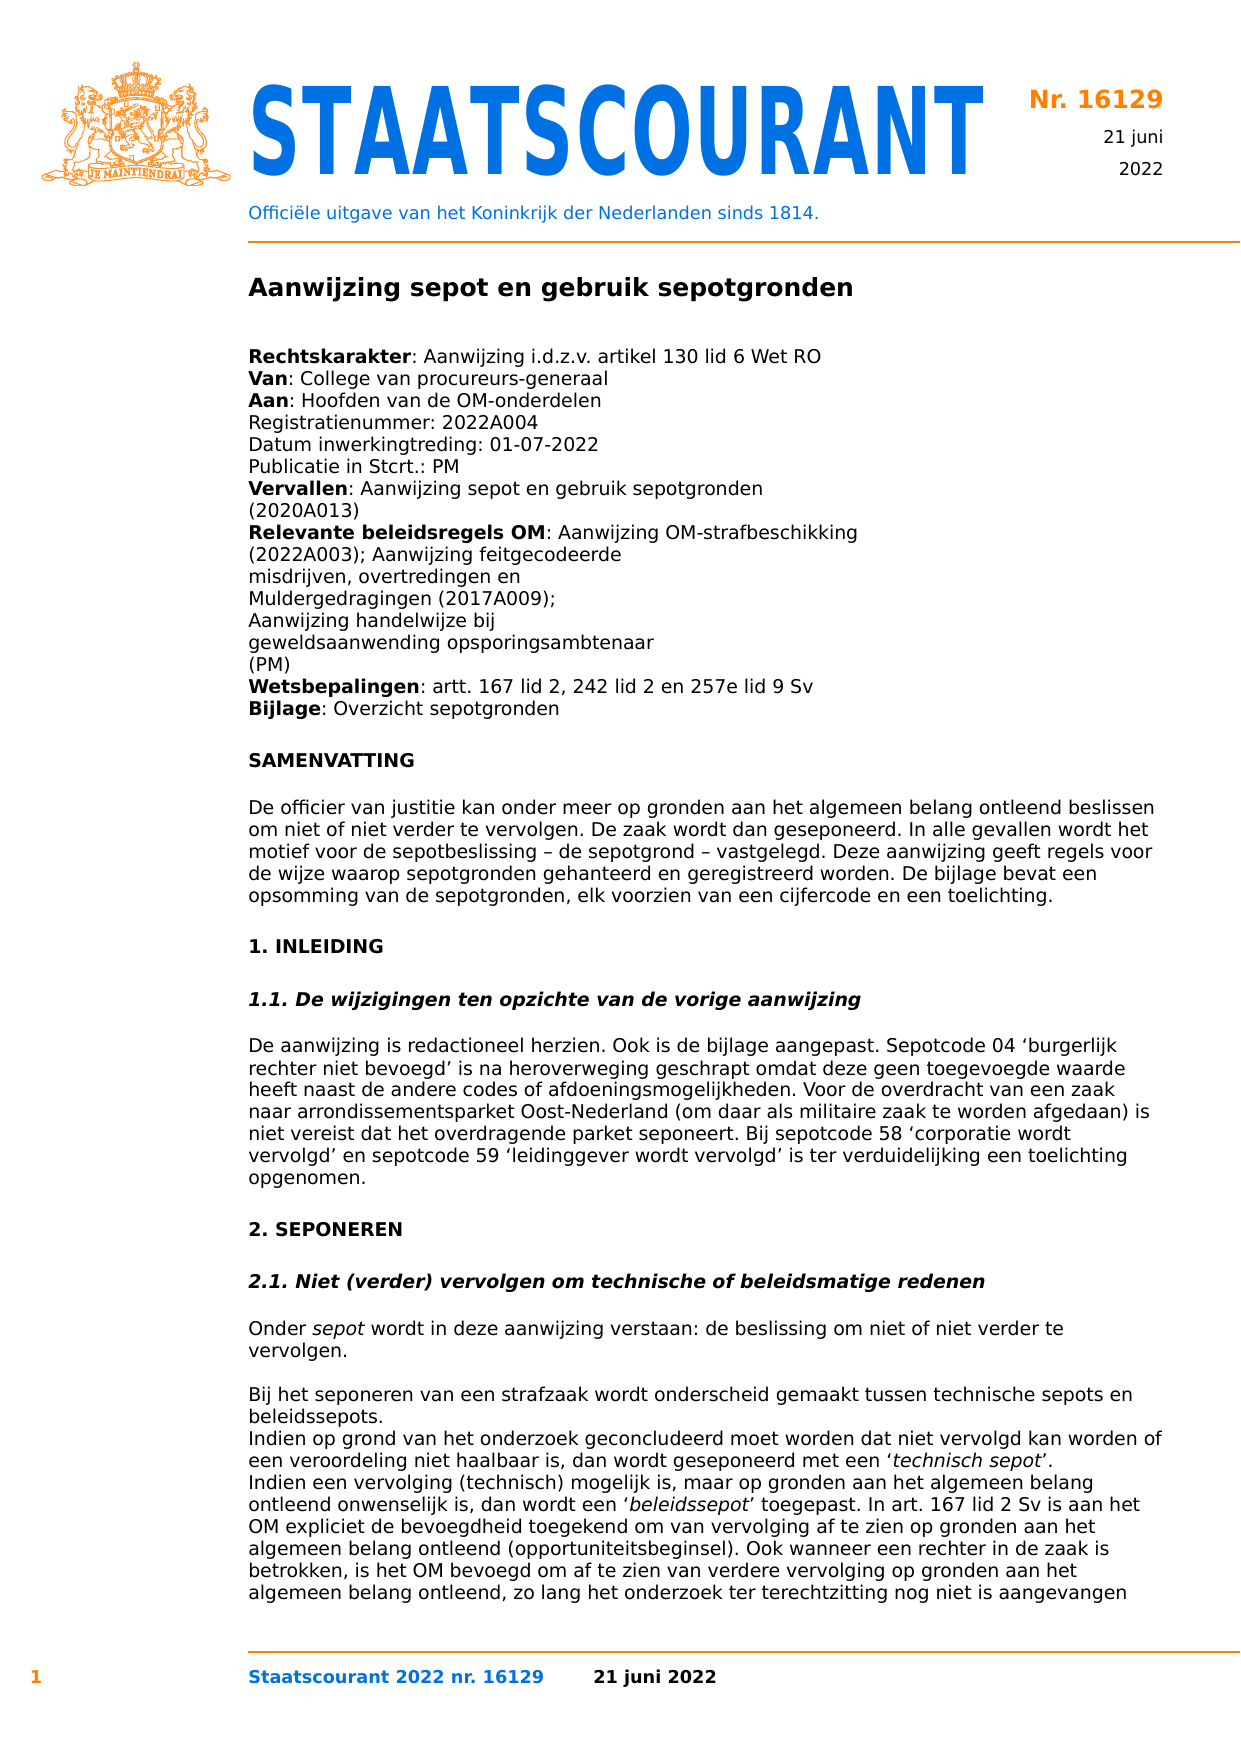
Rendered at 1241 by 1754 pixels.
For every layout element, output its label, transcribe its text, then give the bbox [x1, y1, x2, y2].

text De officier van justitie kan onder meer op gronden aan het algemeen belang ontleend beslissen om niet of niet verder te vervolgen. De zaak wordt dan geseponeerd. In alle gevallen wordt het motief voor de sepotbeslissing – de sepotgrond – vastgelegd. Deze aanwijzing geeft regels voor de wijze waarop sepotgronden gehanteerd en geregistreerd worden. De bijlage bevat een opsomming van de sepotgronden, elk voorzien van een cijfercode en een toelichting. [248, 797, 1163, 906]
table_header STAATSCOURANT [248, 62, 998, 203]
subtitle 2. SEPONEREN [248, 1219, 1163, 1241]
table_cell 2022 [998, 153, 1240, 203]
text Publicatie in Stcrt.: PM [248, 456, 1163, 478]
text Relevante beleidsregels OM: Aanwijzing OM-strafbeschikking [248, 522, 1163, 544]
subtitle 1. INLEIDING [248, 936, 1163, 958]
text Van: College van procureurs-generaal [248, 368, 1163, 390]
table_header [25, 62, 248, 241]
table_header Nr. 16129 [998, 62, 1240, 121]
subtitle SAMENVATTING [248, 749, 1163, 772]
text misdrijven, overtredingen en [248, 566, 1163, 588]
text Wetsbepalingen: artt. 167 lid 2, 242 lid 2 en 257e lid 9 Sv [248, 676, 1163, 698]
text Indien op grond van het onderzoek geconcludeerd moet worden dat niet vervolgd kan worden of een veroordeling niet haalbaar is, dan wordt geseponeerd met een ‘technisch sepot’. [248, 1428, 1163, 1472]
text Onder sepot wordt in deze aanwijzing verstaan: de beslissing om niet of niet verder te vervolgen. [248, 1318, 1163, 1362]
subtitle Aanwijzing sepot en gebruik sepotgronden [248, 273, 1163, 302]
text (2022A003); Aanwijzing feitgecodeerde [248, 544, 1163, 566]
text Bijlage: Overzicht sepotgronden [248, 698, 1163, 719]
text Registratienummer: 2022A004 [248, 412, 1163, 434]
text Indien een vervolging (technisch) mogelijk is, maar op gronden aan het algemeen belang ontleend onwenselijk is, dan wordt een ‘beleidssepot’ toegepast. In art. 167 lid 2 Sv is aan het OM expliciet de bevoegdheid toegekend om van vervolging af te zien op gronden aan het algemeen belang ontleend (opportuniteitsbeginsel). Ook wanneer een rechter in de zaak is betrokken, is het OM bevoegd om af te zien van verdere vervolging op gronden aan het algemeen belang ontleend, zo lang het onderzoek ter terechtzitting nog niet is aangevangen [248, 1472, 1163, 1604]
text De aanwijzing is redactioneel herzien. Ook is de bijlage aangepast. Sepotcode 04 ‘burgerlijk rechter niet bevoegd’ is na heroverweging geschrapt omdat deze geen toegevoegde waarde heeft naast de andere codes of afdoeningsmogelijkheden. Voor de overdracht van een zaak naar arrondissementsparket Oost-Nederland (om daar als militaire zaak te worden afgedaan) is niet vereist dat het overdragende parket seponeert. Bij sepotcode 58 ‘corporatie wordt vervolgd’ en sepotcode 59 ‘leidinggever wordt vervolgd’ is ter verduidelijking een toelichting opgenomen. [248, 1035, 1163, 1189]
text Datum inwerkingtreding: 01-07-2022 [248, 434, 1163, 456]
table_cell 21 juni [998, 121, 1240, 153]
subtitle 1.1. De wijzigingen ten opzichte van de vorige aanwijzing [248, 988, 1163, 1010]
text Muldergedragingen (2017A009); [248, 588, 1163, 610]
text Rechtskarakter: Aanwijzing i.d.z.v. artikel 130 lid 6 Wet RO [248, 346, 1163, 368]
text geweldsaanwending opsporingsambtenaar [248, 632, 1163, 654]
text Vervallen: Aanwijzing sepot en gebruik sepotgronden [248, 478, 1163, 500]
text Aan: Hoofden van de OM-onderdelen [248, 390, 1163, 412]
text Bij het seponeren van een strafzaak wordt onderscheid gemaakt tussen technische sepots en beleidssepots. [248, 1384, 1163, 1428]
text (2020A013) [248, 500, 1163, 522]
text (PM) [248, 654, 1163, 676]
text Aanwijzing handelwijze bij [248, 610, 1163, 632]
table_cell Officiële uitgave van het Koninkrijk der Nederlanden sinds 1814. [248, 203, 1240, 241]
subtitle 2.1. Niet (verder) vervolgen om technische of beleidsmatige redenen [248, 1271, 1163, 1293]
picture [41, 62, 231, 186]
